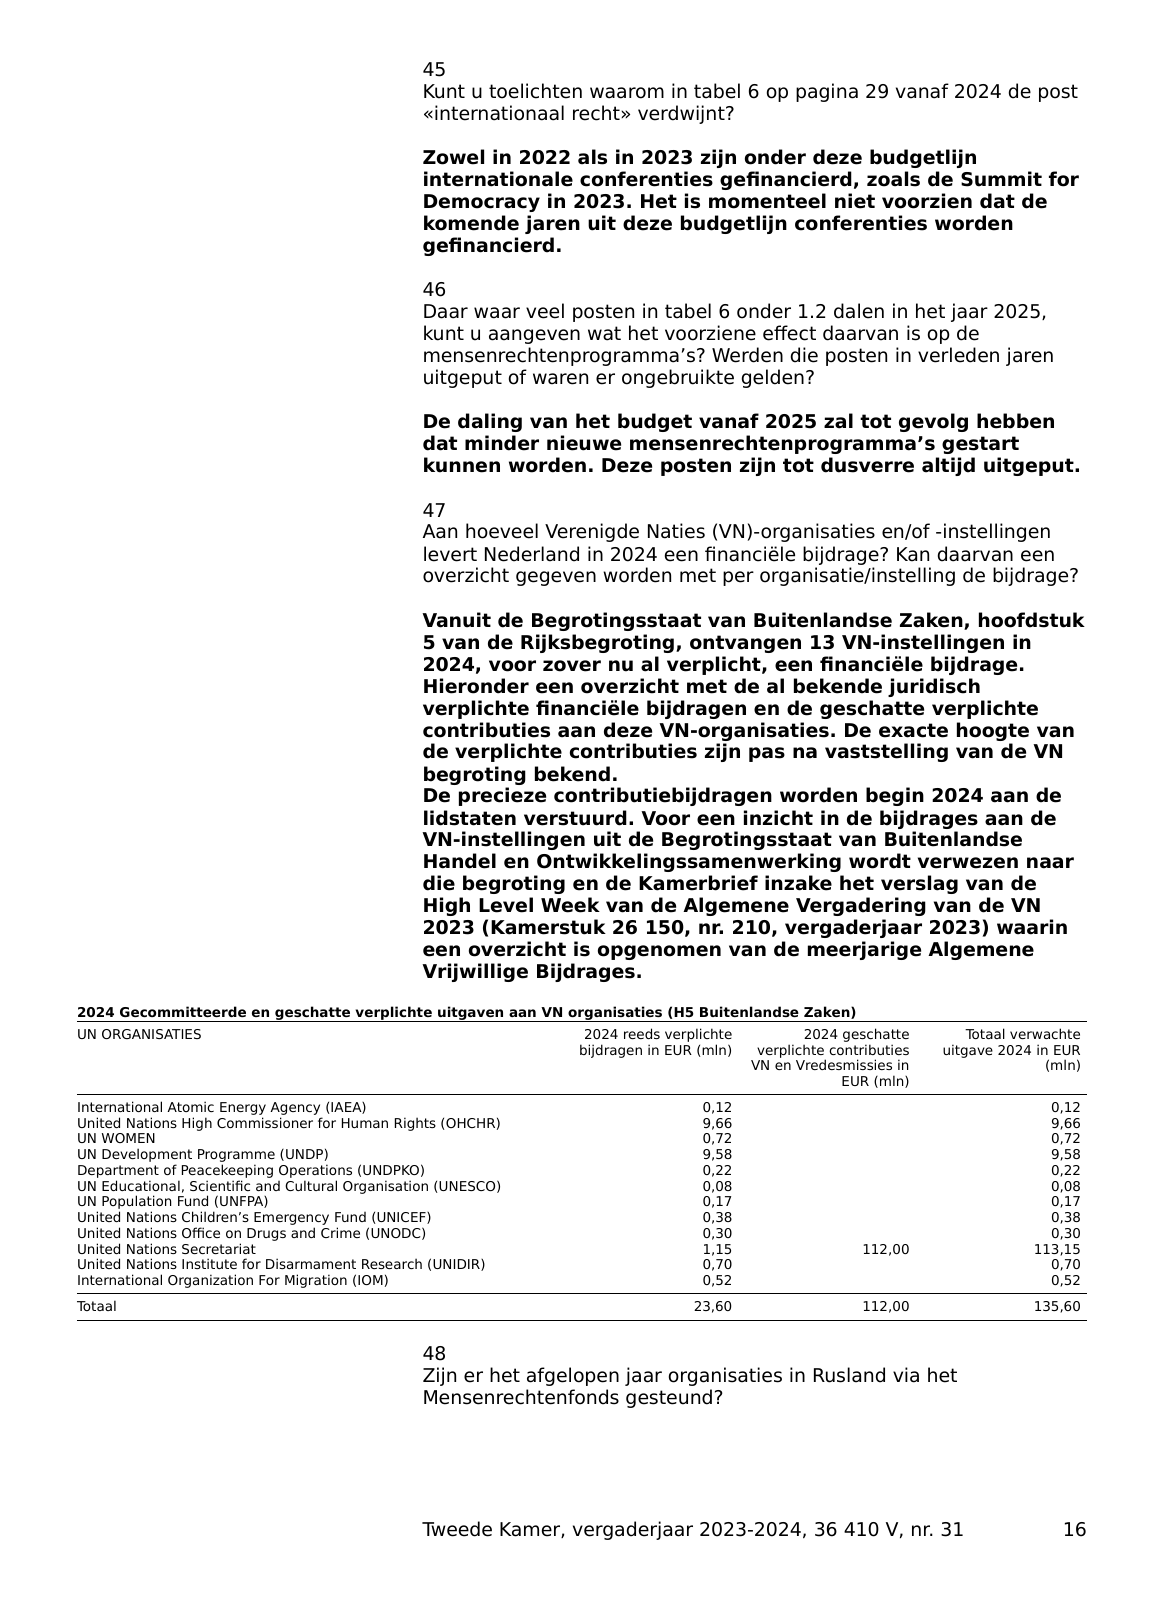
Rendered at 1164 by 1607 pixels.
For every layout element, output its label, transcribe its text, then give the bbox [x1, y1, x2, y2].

table_cell United Nations Office on Drugs and Crime (UNODC) [77, 1226, 561, 1241]
table_cell Department of Peacekeeping Operations (UNDPKO) [77, 1163, 561, 1178]
text 47 [422, 499, 1087, 521]
table_cell 0,38 [915, 1210, 1087, 1226]
table_cell [738, 1179, 915, 1194]
table_cell [738, 1226, 915, 1241]
table_cell [738, 1210, 915, 1226]
table_cell 0,30 [915, 1226, 1087, 1241]
table_cell [738, 1163, 915, 1178]
table_cell [738, 1194, 915, 1210]
table_cell 135,60 [915, 1294, 1087, 1319]
table_cell UN ORGANISATIES [77, 1022, 561, 1094]
table_cell 2024 reeds verplichte bijdragen in EUR (mln) [561, 1022, 738, 1094]
table_header 2024 Gecommitteerde en geschatte verplichte uitgaven aan VN organisaties (H5 Buitenlandse Zaken) [77, 1005, 1087, 1021]
table_cell 112,00 [738, 1294, 915, 1319]
text Zijn er het afgelopen jaar organisaties in Rusland via het Mensenrechtenfonds gesteund? [422, 1365, 1087, 1409]
text Kunt u toelichten waarom in tabel 6 op pagina 29 vanaf 2024 de post «internationaal recht» verdwijnt? [422, 81, 1087, 125]
table_cell United Nations Secretariat [77, 1241, 561, 1257]
table_cell 23,60 [561, 1294, 738, 1319]
table_cell United Nations Children’s Emergency Fund (UNICEF) [77, 1210, 561, 1226]
table_cell [738, 1147, 915, 1163]
table_cell 0,72 [561, 1131, 738, 1147]
table_cell UN Educational, Scientific and Cultural Organisation (UNESCO) [77, 1179, 561, 1194]
table_cell 0,30 [561, 1226, 738, 1241]
table_cell 0,72 [915, 1131, 1087, 1147]
text De daling van het budget vanaf 2025 zal tot gevolg hebben dat minder nieuwe mensenrechtenprogramma’s gestart kunnen worden. Deze posten zijn tot dusverre altijd uitgeput. [422, 411, 1087, 477]
table_cell 0,22 [915, 1163, 1087, 1178]
table_cell 1,15 [561, 1241, 738, 1257]
table_cell [738, 1116, 915, 1131]
table_cell UN WOMEN [77, 1131, 561, 1147]
table_cell 0,52 [561, 1273, 738, 1293]
table_cell 0,12 [915, 1095, 1087, 1116]
table_cell 0,17 [915, 1194, 1087, 1210]
text Vanuit de Begrotingsstaat van Buitenlandse Zaken, hoofdstuk 5 van de Rijksbegroting, ontvangen 13 VN-instellingen in 2024, voor zover nu al verplicht, een financiële bijdrage. Hieronder een overzicht met de al bekende juridisch verplichte financiële bijdragen en de geschatte verplichte contributies aan deze VN-organisaties. De exacte hoogte van de verplichte contributies zijn pas na vaststelling van de VN begroting bekend. [422, 609, 1087, 785]
table_cell 0,17 [561, 1194, 738, 1210]
table_cell 112,00 [738, 1241, 915, 1257]
table_cell 9,58 [561, 1147, 738, 1163]
text 48 [422, 1343, 1087, 1365]
table_cell [738, 1131, 915, 1147]
table_cell UN Population Fund (UNFPA) [77, 1194, 561, 1210]
table_cell 113,15 [915, 1241, 1087, 1257]
text Aan hoeveel Verenigde Naties (VN)-organisaties en/of -instellingen levert Nederland in 2024 een financiële bijdrage? Kan daarvan een overzicht gegeven worden met per organisatie/instelling de bijdrage? [422, 521, 1087, 587]
table_cell 0,12 [561, 1095, 738, 1116]
table_cell [738, 1273, 915, 1293]
table_cell International Organization For Migration (IOM) [77, 1273, 561, 1293]
table_cell 0,70 [561, 1257, 738, 1273]
table_cell United Nations High Commissioner for Human Rights (OHCHR) [77, 1116, 561, 1131]
table_cell 0,38 [561, 1210, 738, 1226]
table_cell 9,66 [915, 1116, 1087, 1131]
table_cell 9,58 [915, 1147, 1087, 1163]
table_cell 0,08 [915, 1179, 1087, 1194]
table_cell UN Development Programme (UNDP) [77, 1147, 561, 1163]
table_cell 2024 geschatte verplichte contributies VN en Vredesmissies in EUR (mln) [738, 1022, 915, 1094]
table_cell 0,70 [915, 1257, 1087, 1273]
table_cell 0,08 [561, 1179, 738, 1194]
table_cell [738, 1257, 915, 1273]
table_cell International Atomic Energy Agency (IAEA) [77, 1095, 561, 1116]
text De precieze contributiebijdragen worden begin 2024 aan de lidstaten verstuurd. Voor een inzicht in de bijdrages aan de VN-instellingen uit de Begrotingsstaat van Buitenlandse Handel en Ontwikkelingssamenwerking wordt verwezen naar die begroting en de Kamerbrief inzake het verslag van de High Level Week van de Algemene Vergadering van de VN 2023 (Kamerstuk 26 150, nr. 210, vergaderjaar 2023) waarin een overzicht is opgenomen van de meerjarige Algemene Vrijwillige Bijdrages. [422, 785, 1087, 983]
table_cell 0,22 [561, 1163, 738, 1178]
table_cell Totaal [77, 1294, 561, 1319]
table_cell [738, 1095, 915, 1116]
table_cell Totaal verwachte uitgave 2024 in EUR (mln) [915, 1022, 1087, 1094]
text Zowel in 2022 als in 2023 zijn onder deze budgetlijn internationale conferenties gefinancierd, zoals de Summit for Democracy in 2023. Het is momenteel niet voorzien dat de komende jaren uit deze budgetlijn conferenties worden gefinancierd. [422, 147, 1087, 257]
table_cell 0,52 [915, 1273, 1087, 1293]
text 45 [422, 59, 1087, 81]
table_cell United Nations Institute for Disarmament Research (UNIDIR) [77, 1257, 561, 1273]
text Daar waar veel posten in tabel 6 onder 1.2 dalen in het jaar 2025, kunt u aangeven wat het voorziene effect daarvan is op de mensenrechtenprogramma’s? Werden die posten in verleden jaren uitgeput of waren er ongebruikte gelden? [422, 301, 1087, 389]
text 46 [422, 279, 1087, 301]
table_cell 9,66 [561, 1116, 738, 1131]
